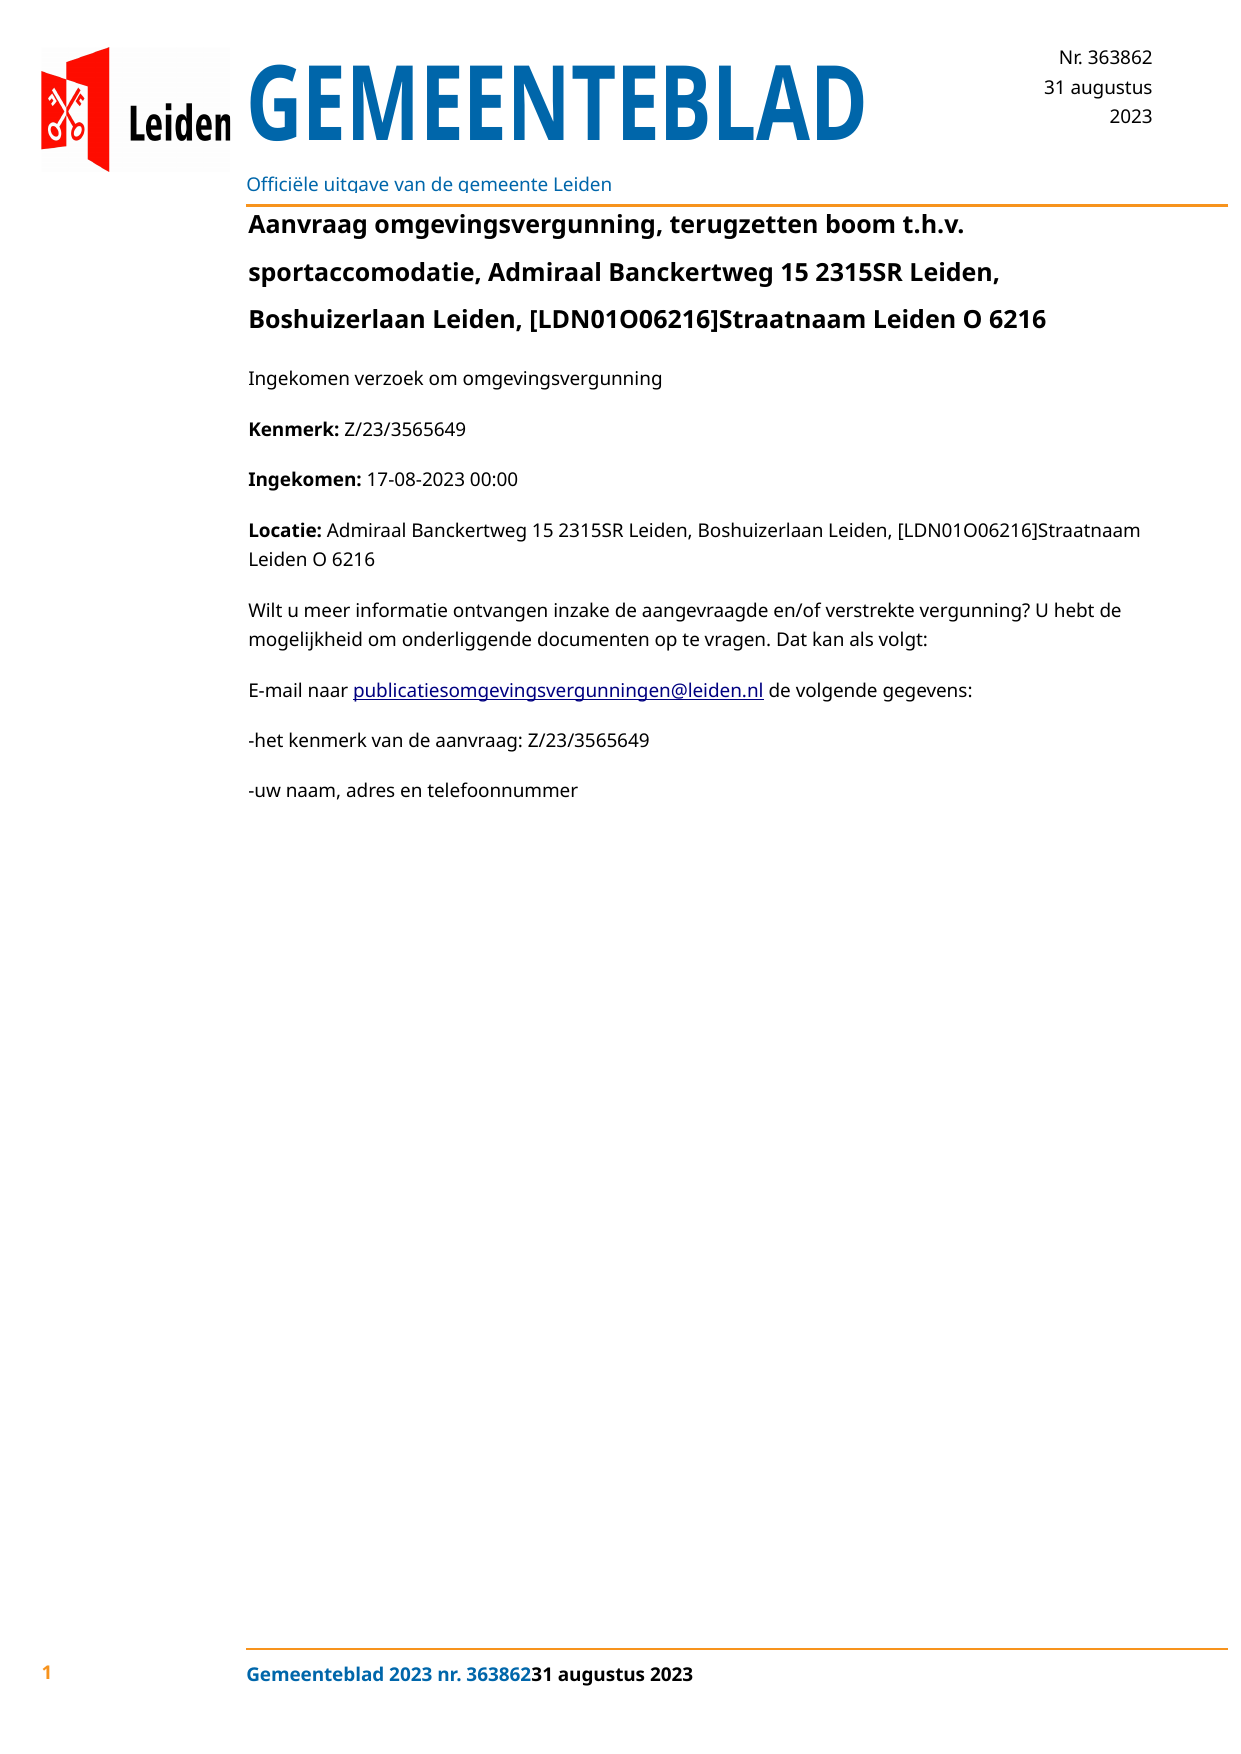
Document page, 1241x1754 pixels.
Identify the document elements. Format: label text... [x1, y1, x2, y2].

text Locatie: Admiraal Banckertweg 15 2315SR Leiden, Boshuizerlaan Leiden, [LDN01O06216]Straatnaam Leiden O 6216 [248, 517, 1152, 572]
picture [41, 47, 231, 172]
text Ingekomen: 17-08-2023 00:00 [248, 466, 1152, 492]
text Ingekomen verzoek om omgevingsvergunning [248, 366, 1152, 391]
text Aanvraag omgevingsvergunning, terugzetten boom t.h.v. sportaccomodatie, Admiraal Banckertweg 15 2315SR Leiden, Boshuizerlaan Leiden, [LDN01O06216]Straatnaam Leiden O 6216 [248, 207, 1152, 336]
text -uw naam, adres en telefoonnummer [248, 778, 1152, 803]
text -het kenmerk van de aanvraag: Z/23/3565649 [248, 727, 1152, 753]
text Kenmerk: Z/23/3565649 [248, 416, 1152, 442]
text Wilt u meer informatie ontvangen inzake de aangevraagde en/of verstrekte vergunning? U hebt de mogelijkheid om onderliggende documenten op te vragen. Dat kan als volgt: [248, 597, 1152, 652]
text E-mail naar publicatiesomgevingsvergunningen@leiden.nl de volgende gegevens: [248, 677, 1152, 702]
